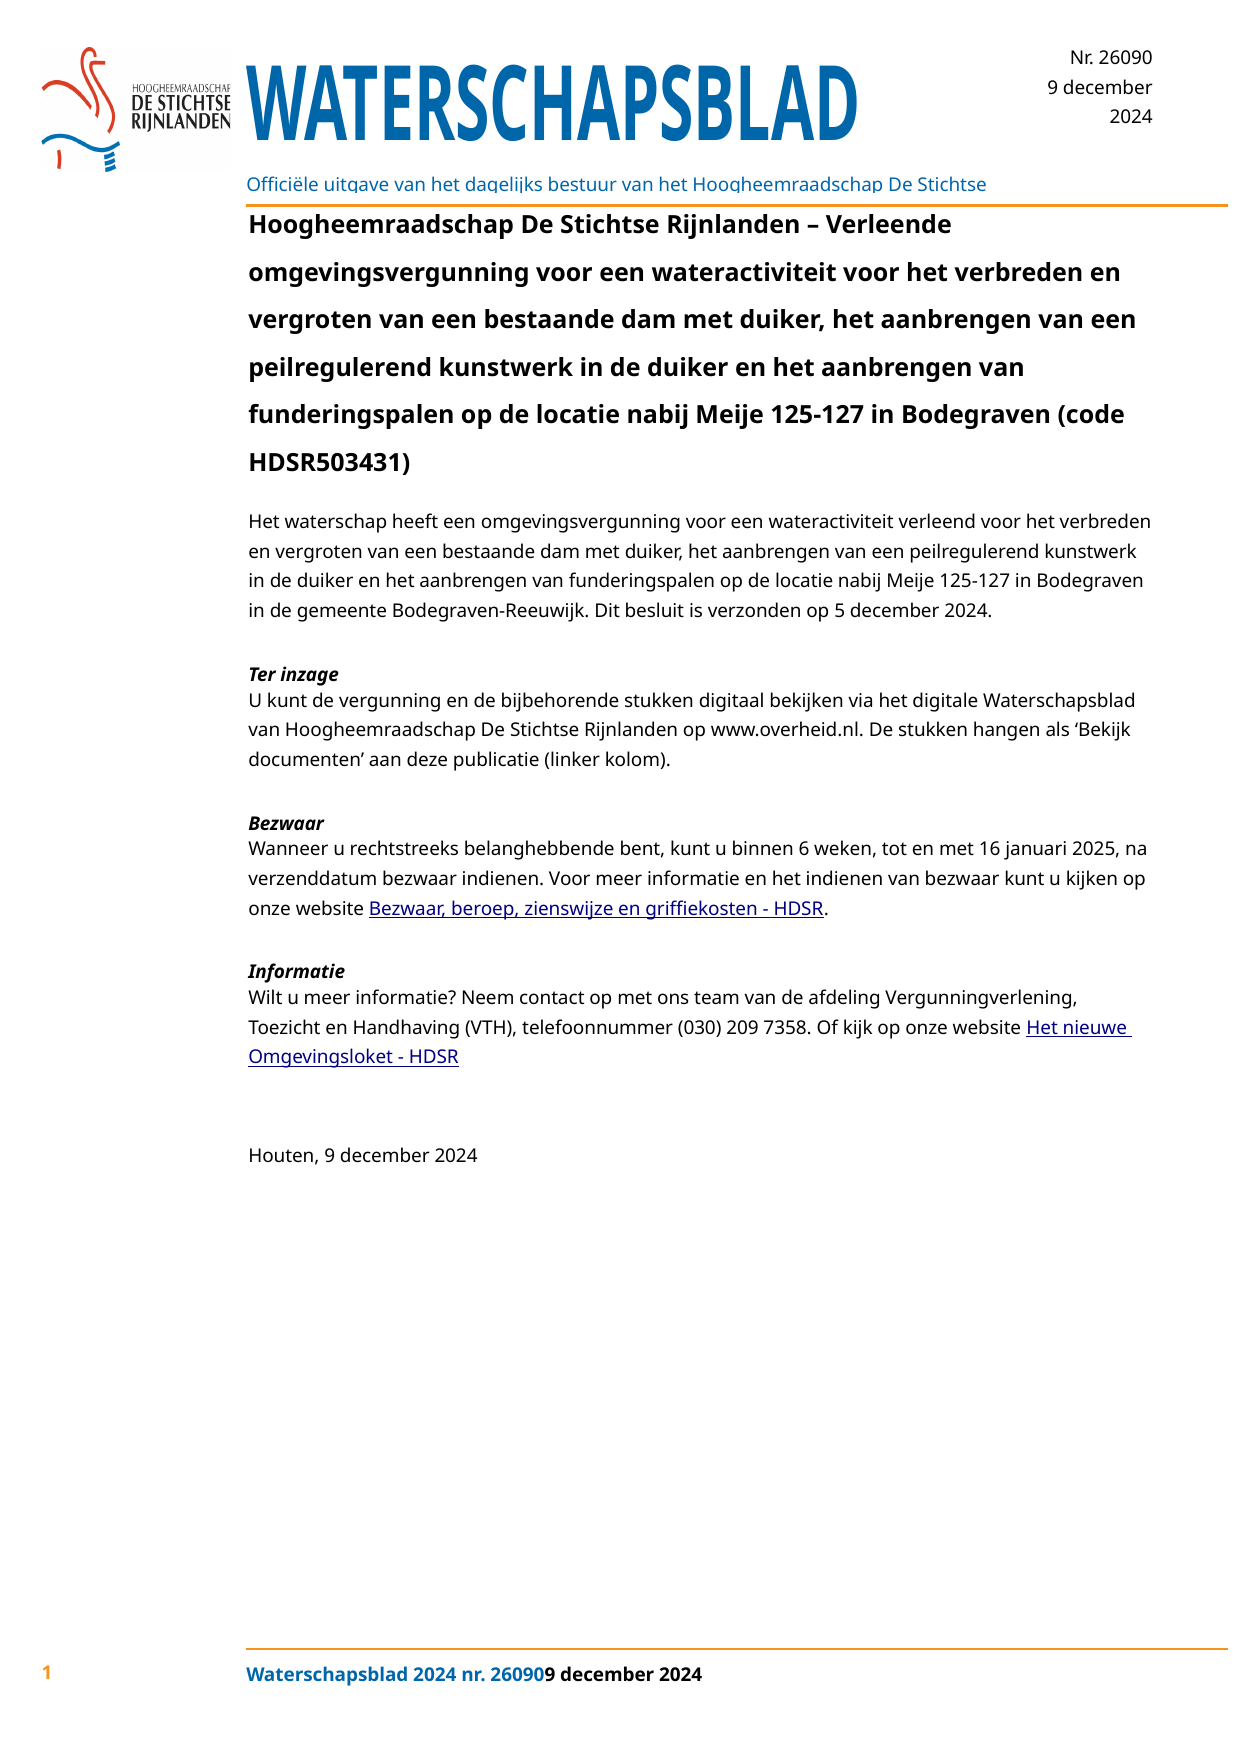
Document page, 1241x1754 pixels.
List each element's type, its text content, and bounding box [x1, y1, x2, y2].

text Hoogheemraadschap De Stichtse Rijnlanden – Verleende omgevingsvergunning voor een wateractiviteit voor het verbreden en vergroten van een bestaande dam met duiker, het aanbrengen van een peilregulerend kunstwerk in de duiker en het aanbrengen van funderingspalen op de locatie nabij Meije 125-127 in Bodegraven (code HDSR503431) [248, 207, 1152, 479]
text Ter inzage [248, 661, 1152, 687]
picture [41, 47, 231, 172]
text Het waterschap heeft een omgevingsvergunning voor een wateractiviteit verleend voor het verbreden en vergroten van een bestaande dam met duiker, het aanbrengen van een peilregulerend kunstwerk in de duiker en het aanbrengen van funderingspalen op de locatie nabij Meije 125-127 in Bodegraven in de gemeente Bodegraven-Reeuwijk. Dit besluit is verzonden op 5 december 2024. [248, 508, 1152, 623]
text Bezwaar [248, 810, 1152, 836]
text Informatie [248, 959, 1152, 984]
text Houten, 9 december 2024 [248, 1142, 1152, 1168]
text Wilt u meer informatie? Neem contact op met ons team van de afdeling Vergunningverlening, Toezicht en Handhaving (VTH), telefoonnummer (030) 209 7358. Of kijk op onze website Het nieuwe Omgevingsloket - HDSR [248, 984, 1152, 1069]
text U kunt de vergunning en de bijbehorende stukken digitaal bekijken via het digitale Waterschapsblad van Hoogheemraadschap De Stichtse Rijnlanden op www.overheid.nl. De stukken hangen als ‘Bekijk documenten’ aan deze publicatie (linker kolom). [248, 687, 1152, 772]
text Wanneer u rechtstreeks belanghebbende bent, kunt u binnen 6 weken, tot en met 16 januari 2025, na verzenddatum bezwaar indienen. Voor meer informatie en het indienen van bezwaar kunt u kijken op onze website Bezwaar, beroep, zienswijze en griffiekosten - HDSR. [248, 836, 1152, 921]
